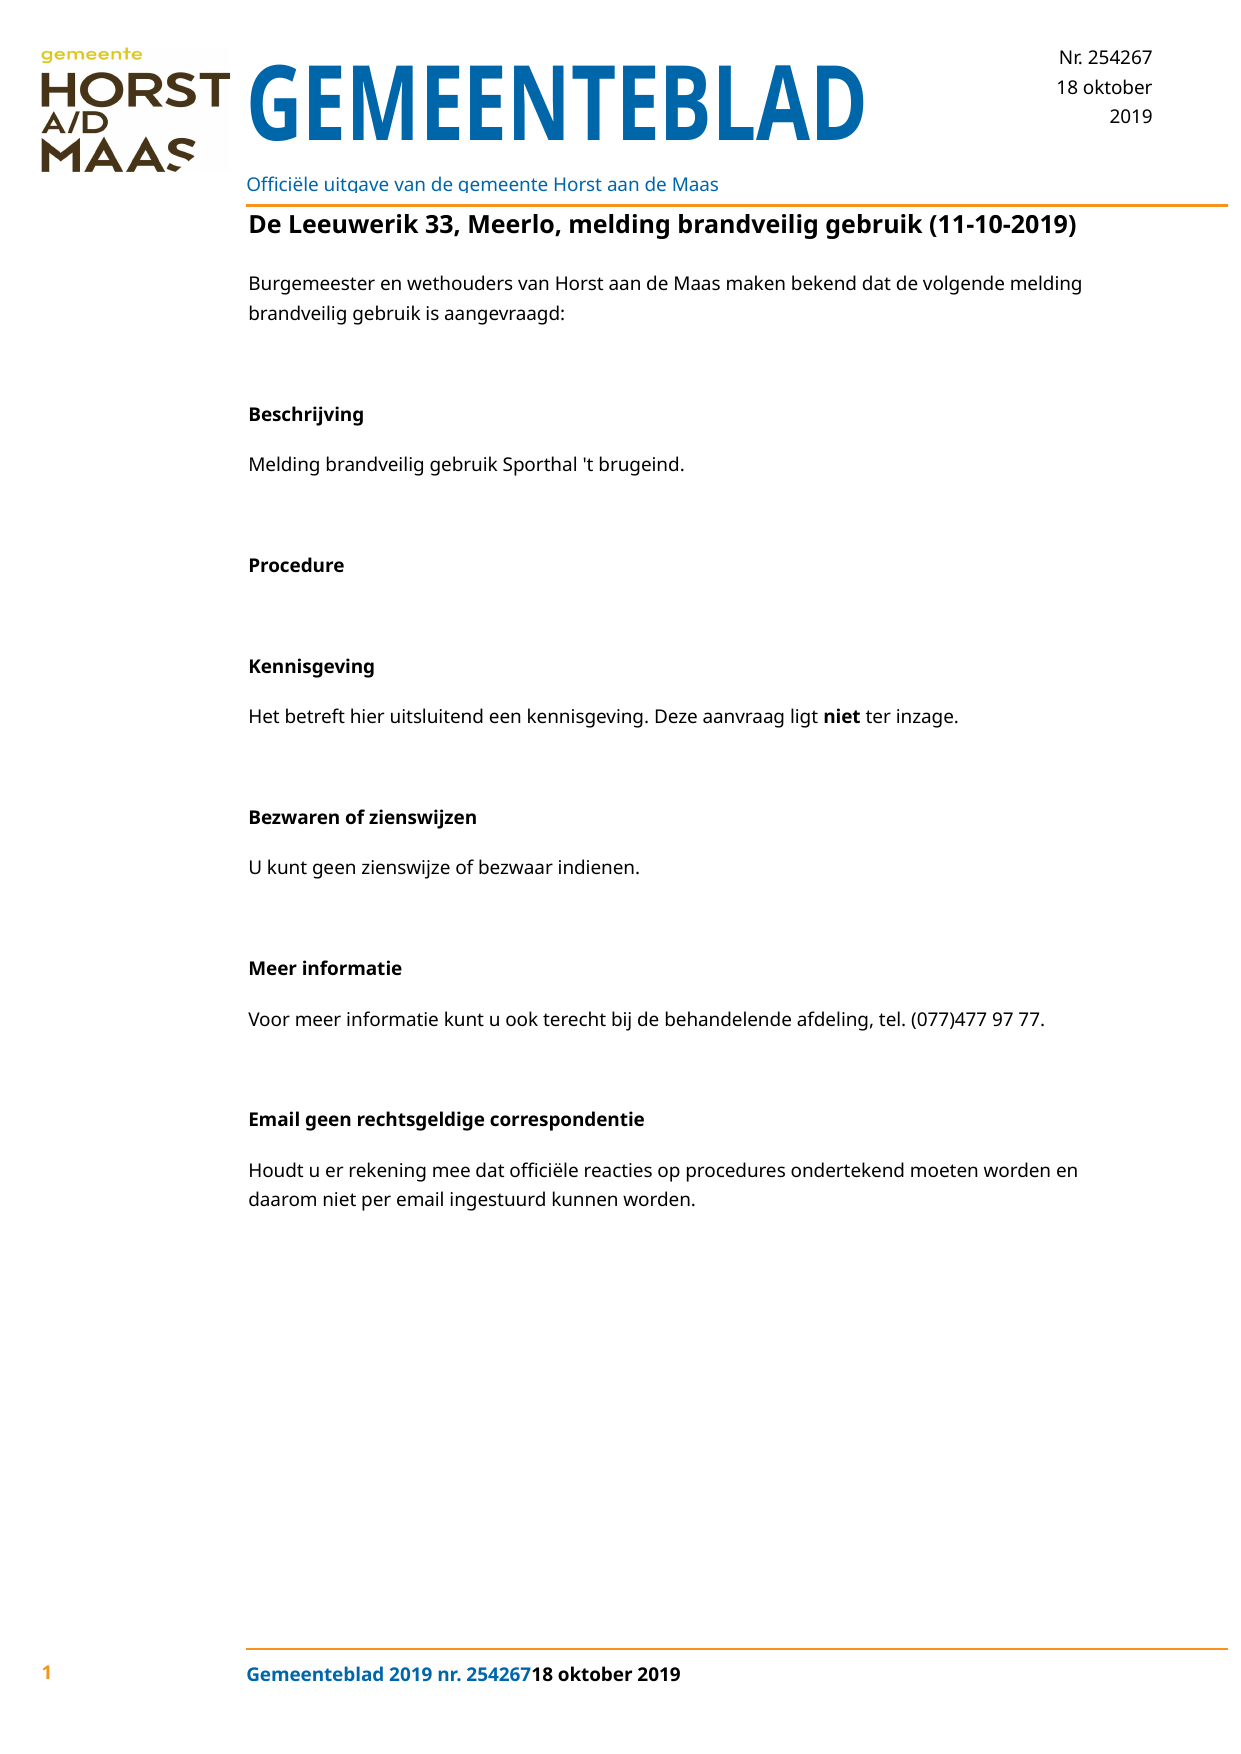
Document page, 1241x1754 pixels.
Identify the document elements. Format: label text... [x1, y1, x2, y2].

text Kennisgeving [248, 653, 1152, 678]
text Houdt u er rekening mee dat officiële reacties op procedures ondertekend moeten worden en daarom niet per email ingestuurd kunnen worden. [248, 1157, 1152, 1212]
text Meer informatie [248, 955, 1152, 981]
picture [41, 47, 231, 172]
text Voor meer informatie kunt u ook terecht bij de behandelende afdeling, tel. (077)477 97 77. [248, 1006, 1152, 1031]
text Bezwaren of zienswijzen [248, 804, 1152, 830]
text Het betreft hier uitsluitend een kennisgeving. Deze aanvraag ligt niet ter inzage. [248, 703, 1152, 729]
text Procedure [248, 552, 1152, 578]
text Melding brandveilig gebruik Sporthal 't brugeind. [248, 451, 1152, 477]
text Burgemeester en wethouders van Horst aan de Maas maken bekend dat de volgende melding brandveilig gebruik is aangevraagd: [248, 270, 1152, 326]
text U kunt geen zienswijze of bezwaar indienen. [248, 854, 1152, 880]
text Beschrijving [248, 401, 1152, 426]
text De Leeuwerik 33, Meerlo, melding brandveilig gebruik (11-10-2019) [248, 207, 1152, 241]
text Email geen rechtsgeldige correspondentie [248, 1107, 1152, 1132]
